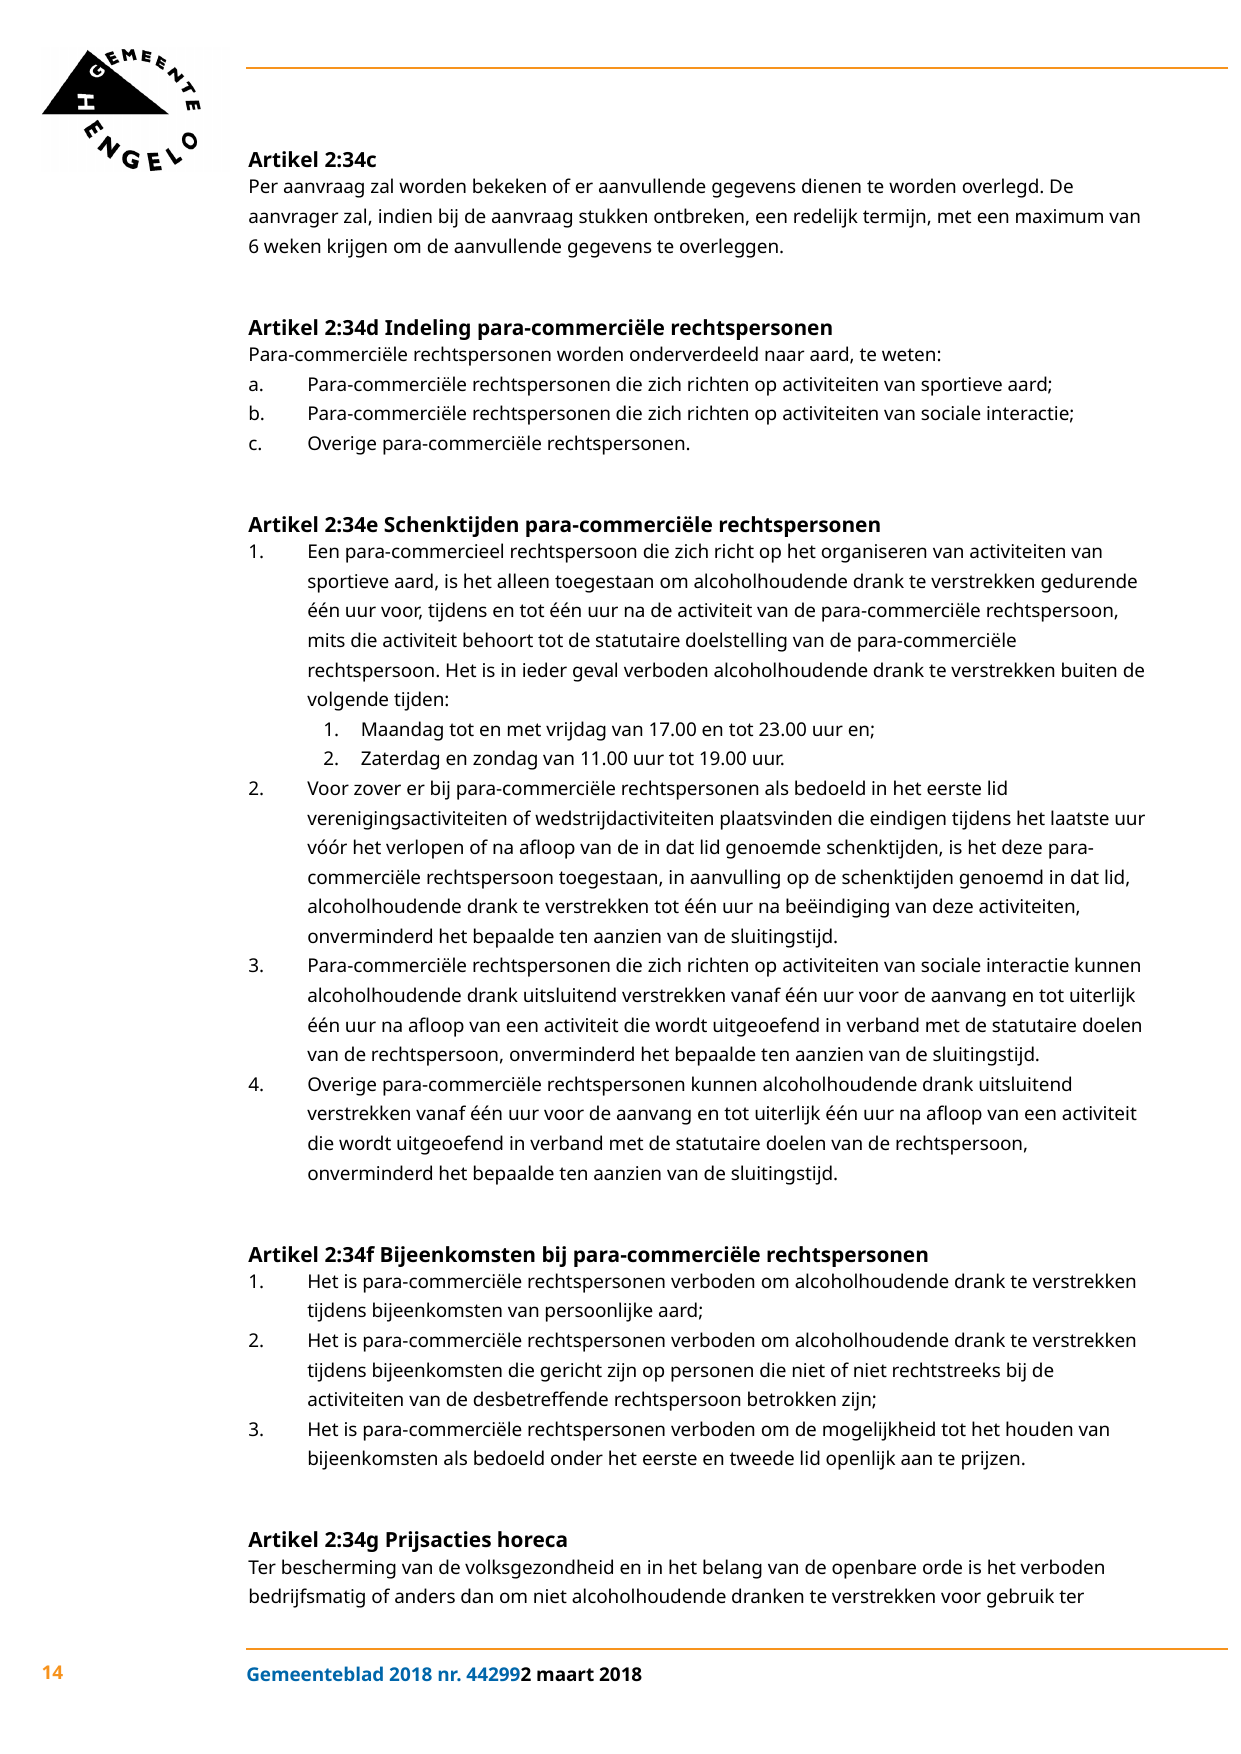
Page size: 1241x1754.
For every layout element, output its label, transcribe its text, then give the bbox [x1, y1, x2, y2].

picture [41, 47, 231, 172]
list Het is para-commerciële rechtspersonen verboden om alcoholhoudende drank te verstrekken tijdens bijeenkomsten die gericht zijn op personen die niet of niet rechtstreeks bij de activiteiten van de desbetreffende rechtspersoon betrokken zijn; [248, 1327, 1152, 1412]
list Maandag tot en met vrijdag van 17.00 en tot 23.00 uur en; [323, 716, 1152, 742]
text Para-commerciële rechtspersonen worden onderverdeeld naar aard, te weten: [248, 341, 1152, 367]
list Para-commerciële rechtspersonen die zich richten op activiteiten van sociale interactie; [248, 400, 1152, 426]
list Overige para-commerciële rechtspersonen kunnen alcoholhoudende drank uitsluitend verstrekken vanaf één uur voor de aanvang en tot uiterlijk één uur na afloop van een activiteit die wordt uitgeoefend in verband met de statutaire doelen van de rechtspersoon, onverminderd het bepaalde ten aanzien van de sluitingstijd. [248, 1071, 1152, 1185]
text Artikel 2:34g Prijsacties horeca [248, 1526, 1152, 1554]
text Artikel 2:34f Bijeenkomsten bij para-commerciële rechtspersonen [248, 1240, 1152, 1268]
list Para-commerciële rechtspersonen die zich richten op activiteiten van sociale interactie kunnen alcoholhoudende drank uitsluitend verstrekken vanaf één uur voor de aanvang en tot uiterlijk één uur na afloop van een activiteit die wordt uitgeoefend in verband met de statutaire doelen van de rechtspersoon, onverminderd het bepaalde ten aanzien van de sluitingstijd. [248, 953, 1152, 1067]
list Voor zover er bij para-commerciële rechtspersonen als bedoeld in het eerste lid verenigingsactiviteiten of wedstrijdactiviteiten plaatsvinden die eindigen tijdens het laatste uur vóór het verlopen of na afloop van de in dat lid genoemde schenktijden, is het deze para-commerciële rechtspersoon toegestaan, in aanvulling op de schenktijden genoemd in dat lid, alcoholhoudende drank te verstrekken tot één uur na beëindiging van deze activiteiten, onverminderd het bepaalde ten aanzien van de sluitingstijd. [248, 775, 1152, 949]
list Para-commerciële rechtspersonen die zich richten op activiteiten van sportieve aard; [248, 371, 1152, 397]
text Artikel 2:34d Indeling para-commerciële rechtspersonen [248, 313, 1152, 341]
list Het is para-commerciële rechtspersonen verboden om alcoholhoudende drank te verstrekken tijdens bijeenkomsten van persoonlijke aard; [248, 1268, 1152, 1323]
text Ter bescherming van de volksgezondheid en in het belang van de openbare orde is het verboden bedrijfsmatig of anders dan om niet alcoholhoudende dranken te verstrekken voor gebruik ter [248, 1554, 1152, 1609]
list Het is para-commerciële rechtspersonen verboden om de mogelijkheid tot het houden van bijeenkomsten als bedoeld onder het eerste en tweede lid openlijk aan te prijzen. [248, 1416, 1152, 1471]
list Zaterdag en zondag van 11.00 uur tot 19.00 uur. [323, 746, 1152, 771]
text Artikel 2:34c [248, 145, 1152, 174]
text Per aanvraag zal worden bekeken of er aanvullende gegevens dienen te worden overlegd. De aanvrager zal, indien bij de aanvraag stukken ontbreken, een redelijk termijn, met een maximum van 6 weken krijgen om de aanvullende gegevens te overleggen. [248, 174, 1152, 258]
list Overige para-commerciële rechtspersonen. [248, 430, 1152, 456]
list Een para-commercieel rechtspersoon die zich richt op het organiseren van activiteiten van sportieve aard, is het alleen toegestaan om alcoholhoudende drank te verstrekken gedurende één uur voor, tijdens en tot één uur na de activiteit van de para-commerciële rechtspersoon, mits die activiteit behoort tot de statutaire doelstelling van de para-commerciële rechtspersoon. Het is in ieder geval verboden alcoholhoudende drank te verstrekken buiten de volgende tijden: [248, 538, 1152, 712]
text Artikel 2:34e Schenktijden para-commerciële rechtspersonen [248, 510, 1152, 538]
